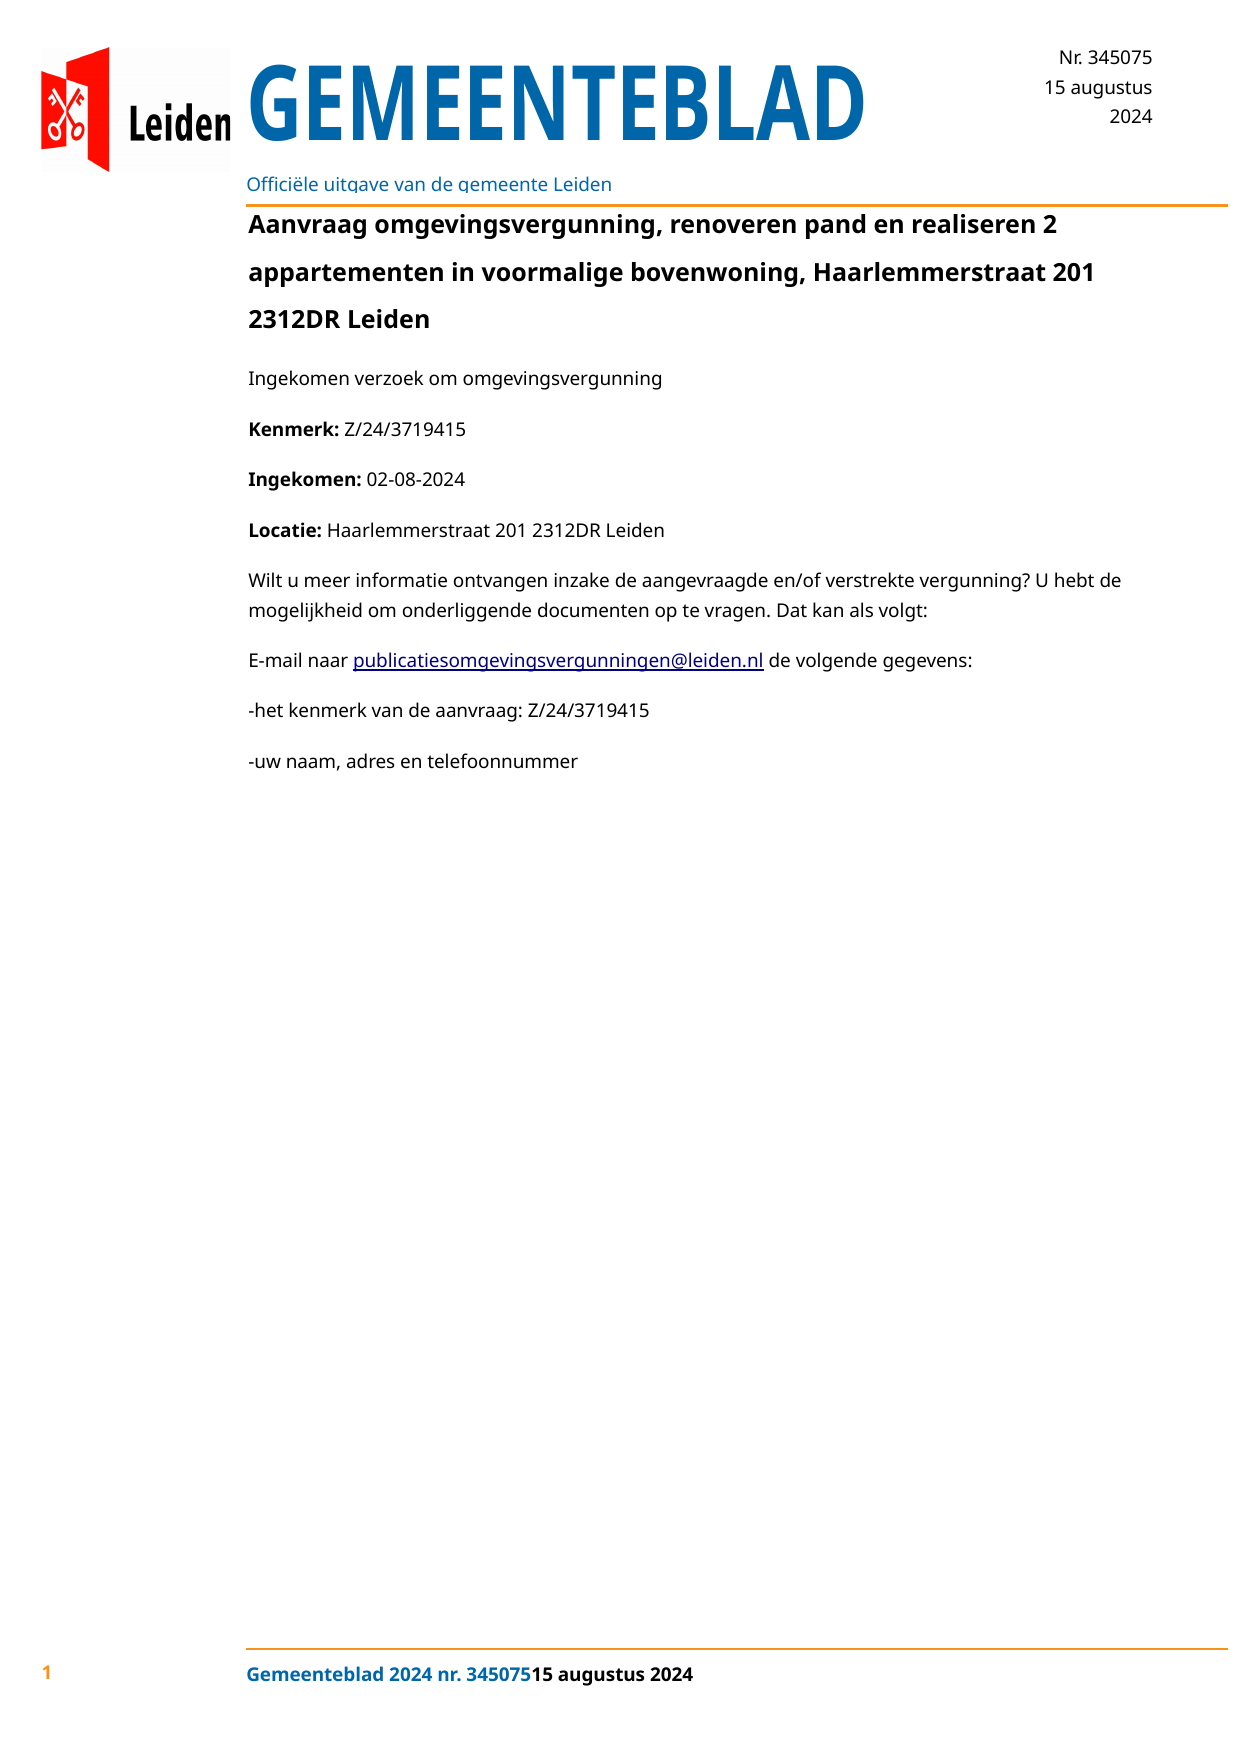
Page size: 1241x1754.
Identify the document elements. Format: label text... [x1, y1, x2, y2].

text -uw naam, adres en telefoonnummer [248, 748, 1152, 774]
text Wilt u meer informatie ontvangen inzake de aangevraagde en/of verstrekte vergunning? U hebt de mogelijkheid om onderliggende documenten op te vragen. Dat kan als volgt: [248, 567, 1152, 622]
text Ingekomen: 02-08-2024 [248, 466, 1152, 492]
text Ingekomen verzoek om omgevingsvergunning [248, 366, 1152, 391]
text E-mail naar publicatiesomgevingsvergunningen@leiden.nl de volgende gegevens: [248, 647, 1152, 673]
text Aanvraag omgevingsvergunning, renoveren pand en realiseren 2 appartementen in voormalige bovenwoning, Haarlemmerstraat 201 2312DR Leiden [248, 207, 1152, 336]
text Kenmerk: Z/24/3719415 [248, 416, 1152, 442]
text -het kenmerk van de aanvraag: Z/24/3719415 [248, 698, 1152, 723]
text Locatie: Haarlemmerstraat 201 2312DR Leiden [248, 517, 1152, 542]
picture [41, 47, 231, 172]
